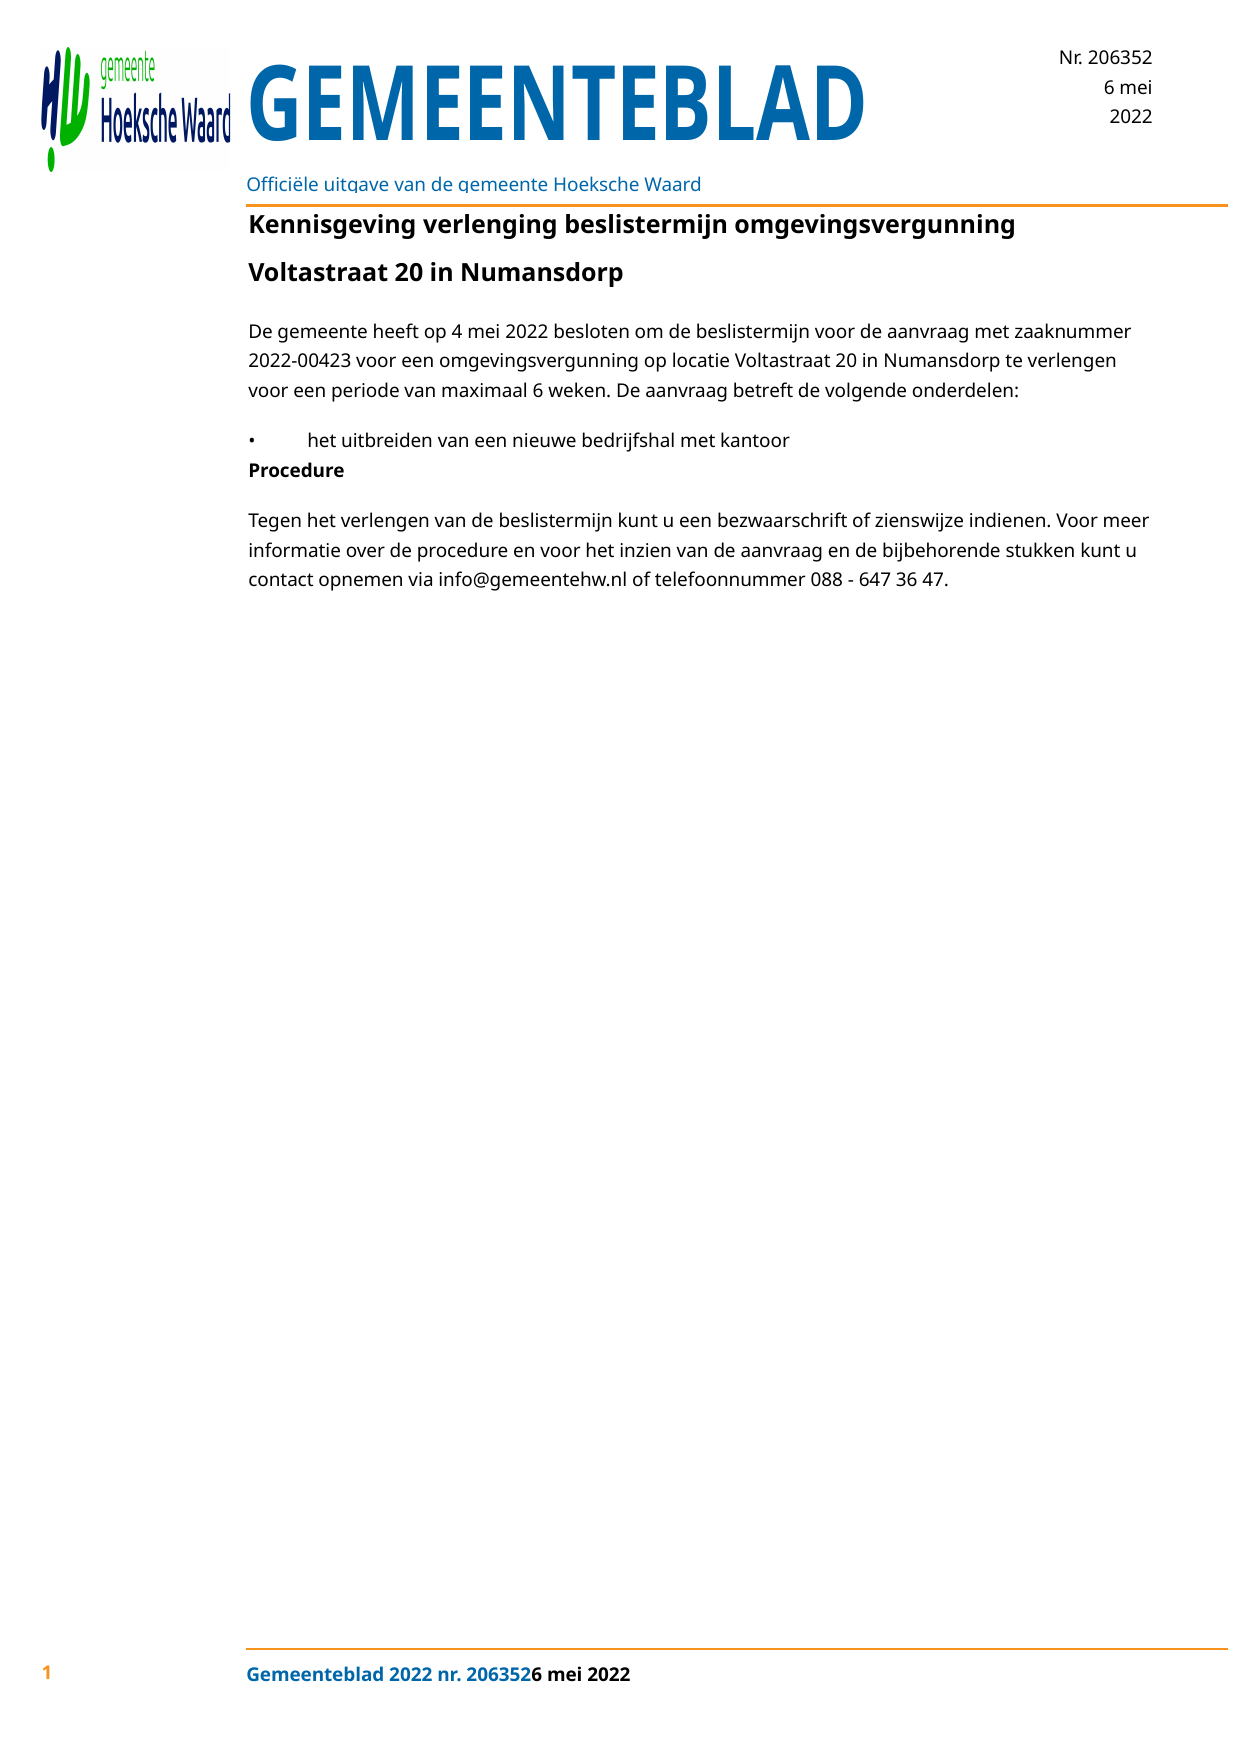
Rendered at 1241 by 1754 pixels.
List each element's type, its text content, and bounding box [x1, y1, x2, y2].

picture [41, 47, 231, 172]
text Kennisgeving verlenging beslistermijn omgevingsvergunning Voltastraat 20 in Numansdorp [248, 207, 1152, 288]
list het uitbreiden van een nieuwe bedrijfshal met kantoor [248, 427, 1152, 453]
text De gemeente heeft op 4 mei 2022 besloten om de beslistermijn voor de aanvraag met zaaknummer 2022-00423 voor een omgevingsvergunning op locatie Voltastraat 20 in Numansdorp te verlengen voor een periode van maximaal 6 weken. De aanvraag betreft de volgende onderdelen: [248, 318, 1152, 403]
text Tegen het verlengen van de beslistermijn kunt u een bezwaarschrift of zienswijze indienen. Voor meer informatie over de procedure en voor het inzien van de aanvraag en de bijbehorende stukken kunt u contact opnemen via info@gemeentehw.nl of telefoonnummer 088 - 647 36 47. [248, 507, 1152, 592]
text Procedure [248, 457, 1152, 483]
